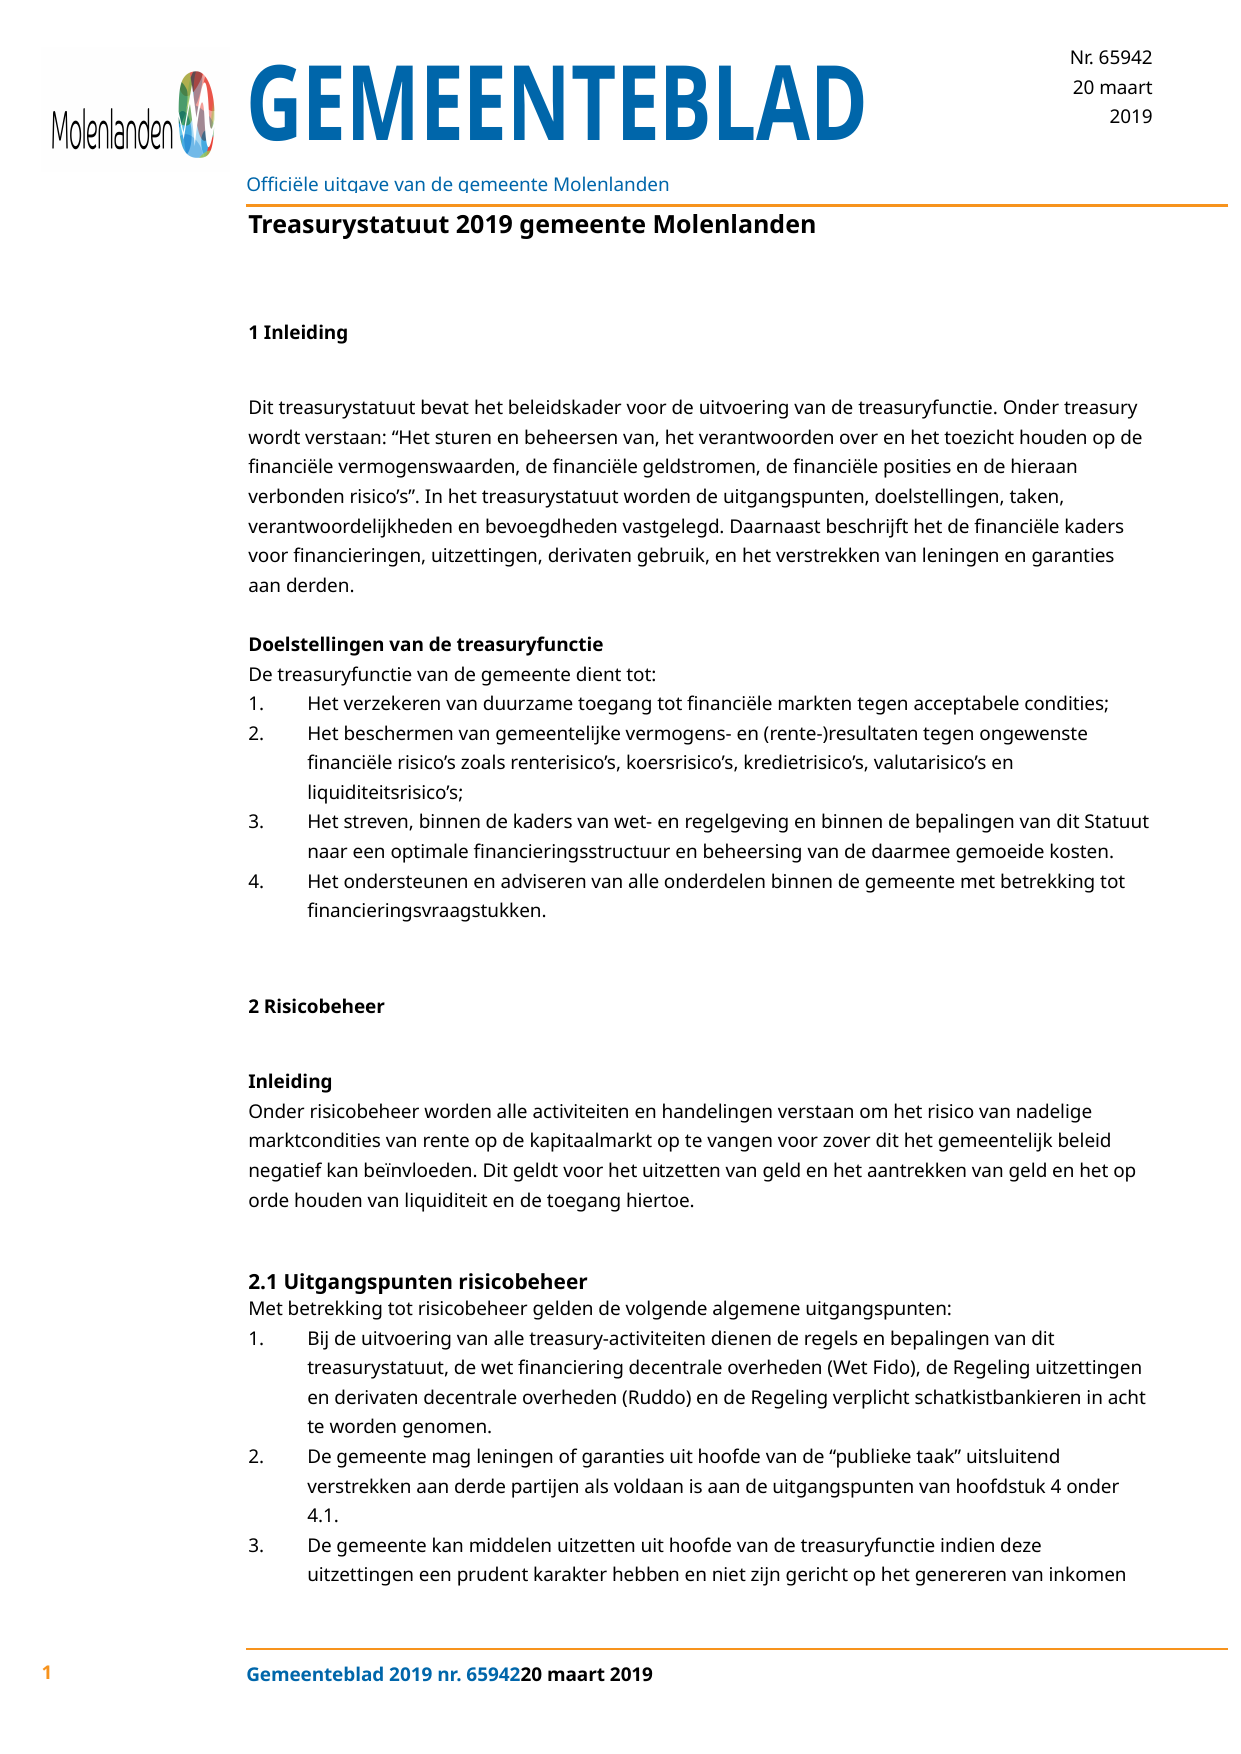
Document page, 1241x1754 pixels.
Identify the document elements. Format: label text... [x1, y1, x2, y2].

text Doelstellingen van de treasuryfunctie [248, 631, 1152, 657]
list Het streven, binnen de kaders van wet- en regelgeving en binnen de bepalingen van dit Statuut naar een optimale financieringsstructuur en beheersing van de daarmee gemoeide kosten. [248, 809, 1152, 864]
text De treasuryfunctie van de gemeente dient tot: [248, 661, 1152, 687]
text 1 Inleiding [248, 317, 1152, 345]
list De gemeente mag leningen of garanties uit hoofde van de “publieke taak” uitsluitend verstrekken aan derde partijen als voldaan is aan de uitgangspunten van hoofdstuk 4 onder 4.1. [248, 1443, 1152, 1528]
list Bij de uitvoering van alle treasury-activiteiten dienen de regels en bepalingen van dit treasurystatuut, de wet financiering decentrale overheden (Wet Fido), de Regeling uitzettingen en derivaten decentrale overheden (Ruddo) en de Regeling verplicht schatkistbankieren in acht te worden genomen. [248, 1325, 1152, 1439]
list Het ondersteunen en adviseren van alle onderdelen binnen de gemeente met betrekking tot financieringsvraagstukken. [248, 868, 1152, 923]
text Met betrekking tot risicobeheer gelden de volgende algemene uitgangspunten: [248, 1295, 1152, 1321]
text Onder risicobeheer worden alle activiteiten en handelingen verstaan om het risico van nadelige marktcondities van rente op de kapitaalmarkt op te vangen voor zover dit het gemeentelijk beleid negatief kan beïnvloeden. Dit geldt voor het uitzetten van geld en het aantrekken van geld en het op orde houden van liquiditeit en de toegang hiertoe. [248, 1098, 1152, 1213]
text Inleiding [248, 1068, 1152, 1094]
text 2 Risicobeheer [248, 993, 1152, 1019]
list Het verzekeren van duurzame toegang tot financiële markten tegen acceptabele condities; [248, 690, 1152, 716]
list Het beschermen van gemeentelijke vermogens- en (rente-)resultaten tegen ongewenste financiële risico’s zoals renterisico’s, koersrisico’s, kredietrisico’s, valutarisico’s en liquiditeitsrisico’s; [248, 720, 1152, 805]
text Dit treasurystatuut bevat het beleidskader voor de uitvoering van de treasuryfunctie. Onder treasury wordt verstaan: “Het sturen en beheersen van, het verantwoorden over en het toezicht houden op de financiële vermogenswaarden, de financiële geldstromen, de financiële posities en de hieraan verbonden risico’s”. In het treasurystatuut worden de uitgangspunten, doelstellingen, taken, verantwoordelijkheden en bevoegdheden vastgelegd. Daarnaast beschrijft het de financiële kaders voor financieringen, uitzettingen, derivaten gebruik, en het verstrekken van leningen en garanties aan derden. [248, 394, 1152, 598]
list De gemeente kan middelen uitzetten uit hoofde van de treasuryfunctie indien deze uitzettingen een prudent karakter hebben en niet zijn gericht op het genereren van inkomen [248, 1532, 1152, 1587]
text 2.1 Uitgangspunten risicobeheer [248, 1267, 1152, 1295]
picture [41, 47, 231, 172]
text Treasurystatuut 2019 gemeente Molenlanden [248, 207, 1152, 241]
